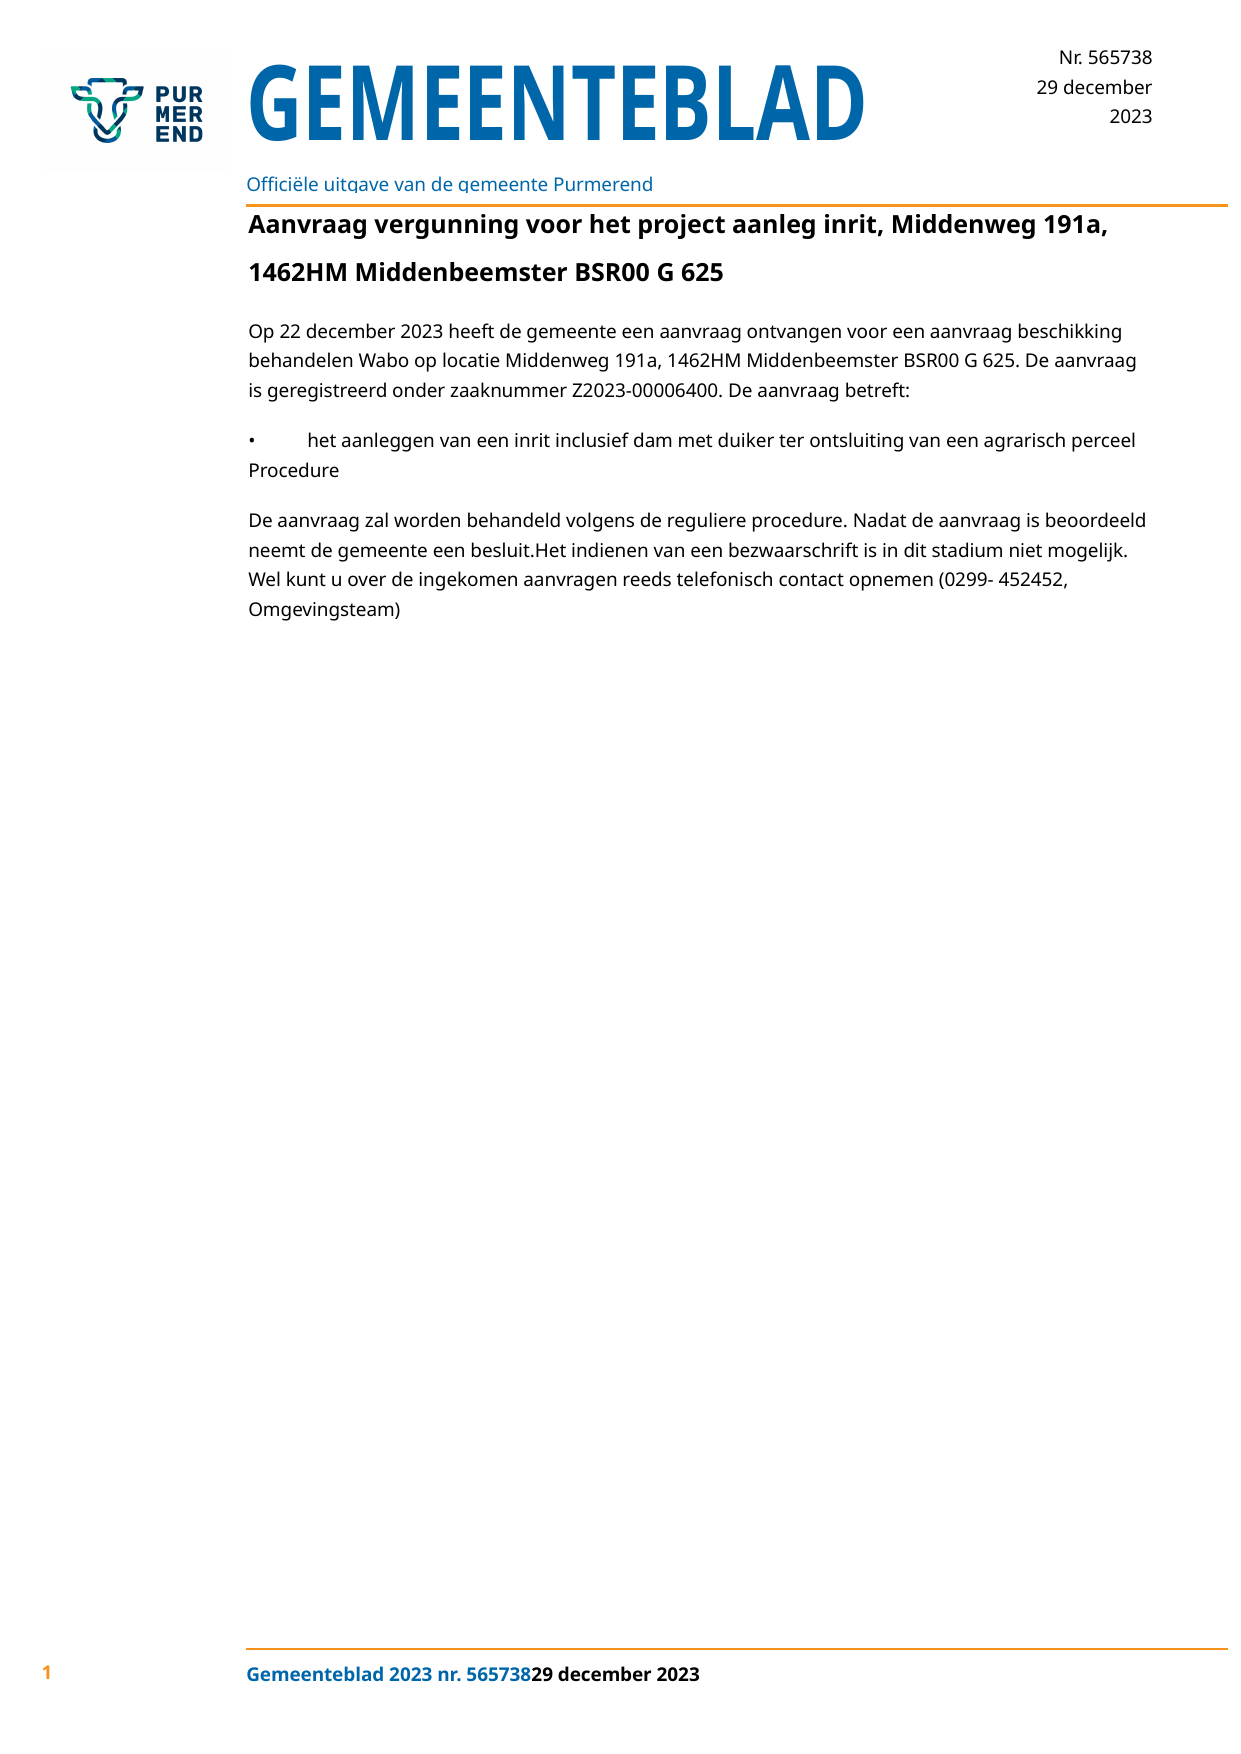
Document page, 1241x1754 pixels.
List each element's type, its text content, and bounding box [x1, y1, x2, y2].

text Op 22 december 2023 heeft de gemeente een aanvraag ontvangen voor een aanvraag beschikking behandelen Wabo op locatie Middenweg 191a, 1462HM Middenbeemster BSR00 G 625. De aanvraag is geregistreerd onder zaaknummer Z2023-00006400. De aanvraag betreft: [248, 318, 1152, 403]
text De aanvraag zal worden behandeld volgens de reguliere procedure. Nadat de aanvraag is beoordeeld neemt de gemeente een besluit.Het indienen van een bezwaarschrift is in dit stadium niet mogelijk. Wel kunt u over de ingekomen aanvragen reeds telefonisch contact opnemen (0299- 452452, Omgevingsteam) [248, 507, 1152, 622]
text Aanvraag vergunning voor het project aanleg inrit, Middenweg 191a, 1462HM Middenbeemster BSR00 G 625 [248, 207, 1152, 288]
text Procedure [248, 457, 1152, 483]
list het aanleggen van een inrit inclusief dam met duiker ter ontsluiting van een agrarisch perceel [248, 427, 1152, 453]
picture [41, 47, 231, 172]
